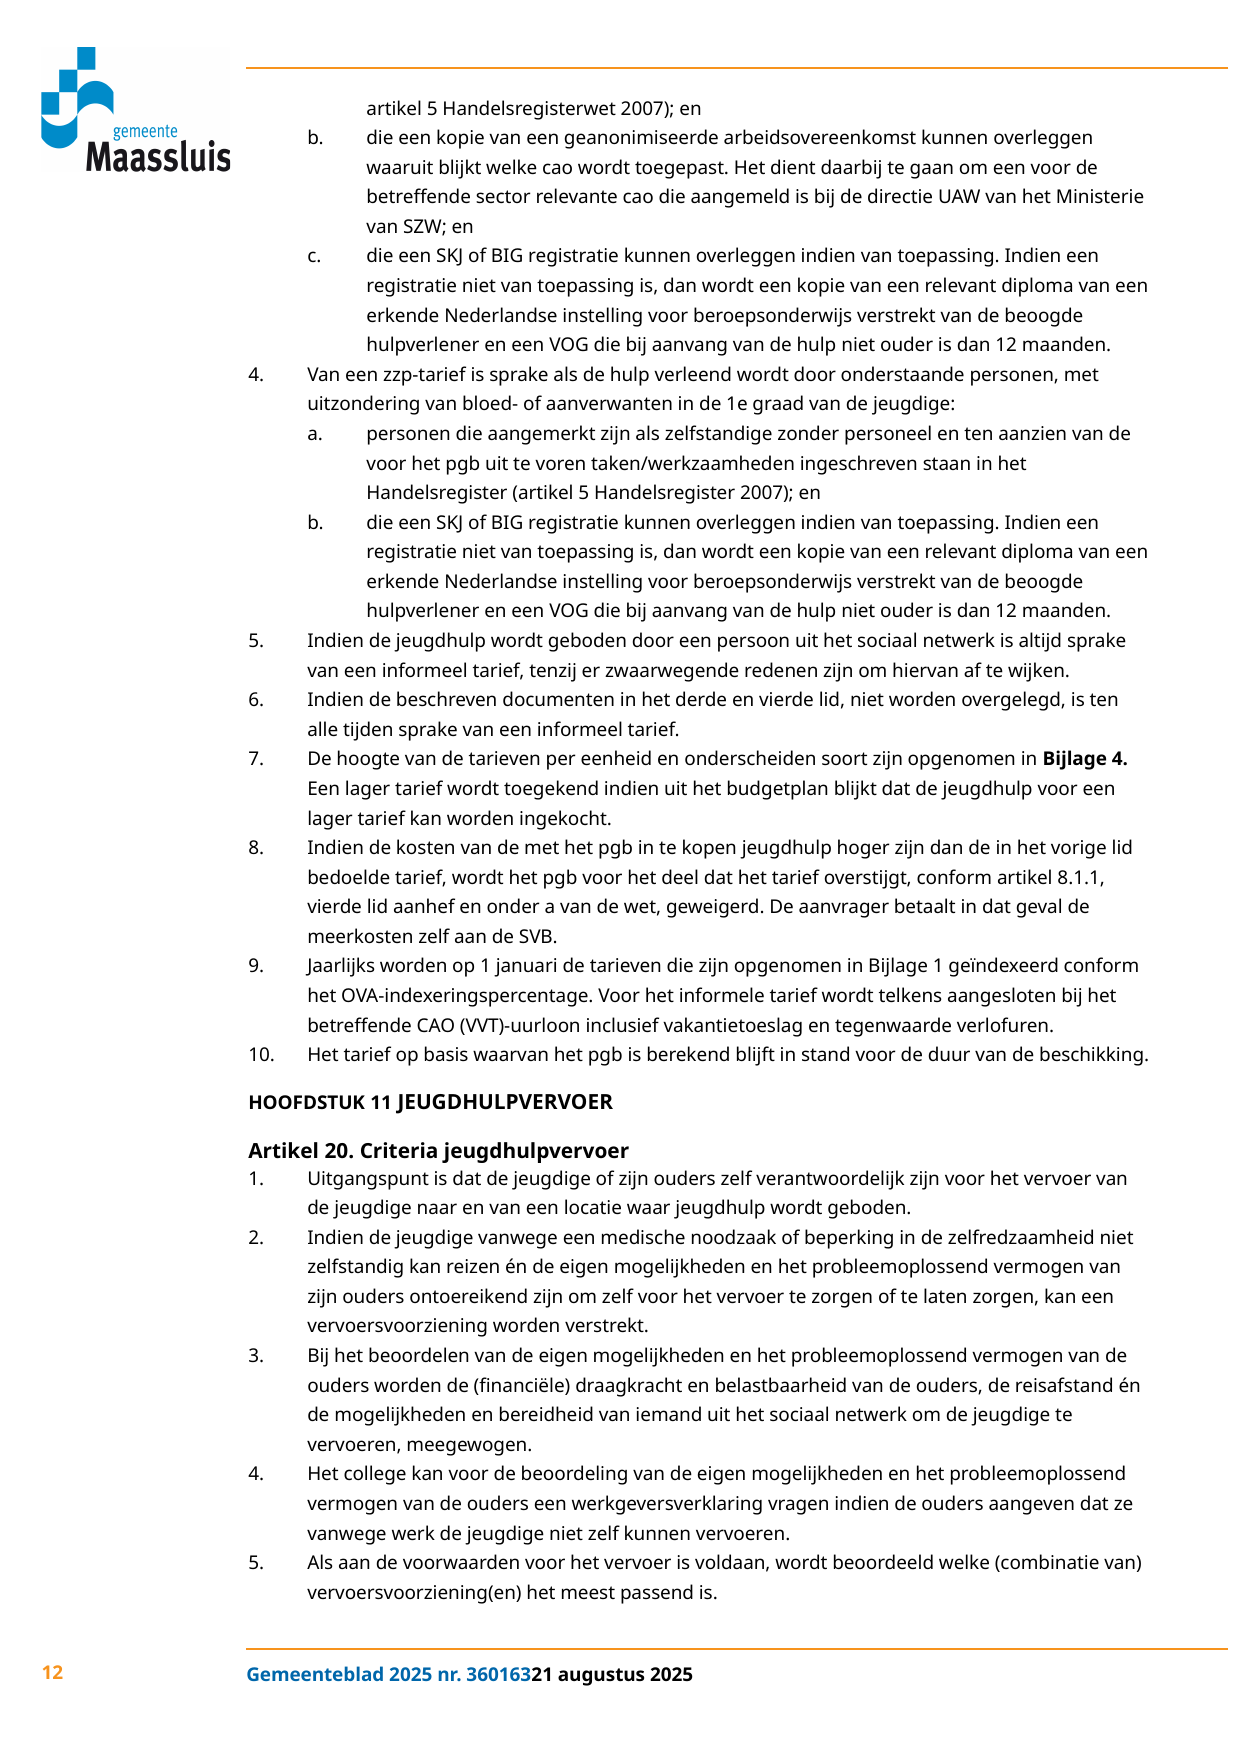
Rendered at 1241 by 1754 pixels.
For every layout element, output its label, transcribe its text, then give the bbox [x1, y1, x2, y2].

list die een kopie van een geanonimiseerde arbeidsovereenkomst kunnen overleggen waaruit blijkt welke cao wordt toegepast. Het dient daarbij te gaan om een voor de betreffende sector relevante cao die aangemeld is bij de directie UAW van het Ministerie van SZW; en [307, 124, 1152, 239]
list die een SKJ of BIG registratie kunnen overleggen indien van toepassing. Indien een registratie niet van toepassing is, dan wordt een kopie van een relevant diploma van een erkende Nederlandse instelling voor beroepsonderwijs verstrekt van de beoogde hulpverlener en een VOG die bij aanvang van de hulp niet ouder is dan 12 maanden. [307, 243, 1152, 357]
list Indien de jeugdige vanwege een medische noodzaak of beperking in de zelfredzaamheid niet zelfstandig kan reizen én de eigen mogelijkheden en het probleemoplossend vermogen van zijn ouders ontoereikend zijn om zelf voor het vervoer te zorgen of te laten zorgen, kan een vervoersvoorziening worden verstrekt. [248, 1224, 1152, 1338]
list Van een zzp-tarief is sprake als de hulp verleend wordt door onderstaande personen, met uitzondering van bloed- of aanverwanten in de 1e graad van de jeugdige: [248, 361, 1152, 416]
text HOOFDSTUK 11 JEUGDHULPVERVOER [248, 1087, 1152, 1116]
list Uitgangspunt is dat de jeugdige of zijn ouders zelf verantwoordelijk zijn voor het vervoer van de jeugdige naar en van een locatie waar jeugdhulp wordt geboden. [248, 1165, 1152, 1220]
list Als aan de voorwaarden voor het vervoer is voldaan, wordt beoordeeld welke (combinatie van) vervoersvoorziening(en) het meest passend is. [248, 1549, 1152, 1605]
list Jaarlijks worden op 1 januari de tarieven die zijn opgenomen in Bijlage 1 geïndexeerd conform het OVA-indexeringspercentage. Voor het informele tarief wordt telkens aangesloten bij het betreffende CAO (VVT)-uurloon inclusief vakantietoeslag en tegenwaarde verlofuren. [248, 953, 1152, 1038]
text Artikel 20. Criteria jeugdhulpvervoer [248, 1136, 1152, 1165]
list artikel 5 Handelsregisterwet 2007); en [307, 95, 1152, 121]
list Indien de beschreven documenten in het derde en vierde lid, niet worden overgelegd, is ten alle tijden sprake van een informeel tarief. [248, 686, 1152, 742]
list die een SKJ of BIG registratie kunnen overleggen indien van toepassing. Indien een registratie niet van toepassing is, dan wordt een kopie van een relevant diploma van een erkende Nederlandse instelling voor beroepsonderwijs verstrekt van de beoogde hulpverlener en een VOG die bij aanvang van de hulp niet ouder is dan 12 maanden. [307, 509, 1152, 623]
list Indien de jeugdhulp wordt geboden door een persoon uit het sociaal netwerk is altijd sprake van een informeel tarief, tenzij er zwaarwegende redenen zijn om hiervan af te wijken. [248, 627, 1152, 683]
list De hoogte van de tarieven per eenheid en onderscheiden soort zijn opgenomen in Bijlage 4. Een lager tarief wordt toegekend indien uit het budgetplan blijkt dat de jeugdhulp voor een lager tarief kan worden ingekocht. [248, 746, 1152, 831]
list Het college kan voor de beoordeling van de eigen mogelijkheden en het probleemoplossend vermogen van de ouders een werkgeversverklaring vragen indien de ouders aangeven dat ze vanwege werk de jeugdige niet zelf kunnen vervoeren. [248, 1461, 1152, 1546]
list Het tarief op basis waarvan het pgb is berekend blijft in stand voor de duur van de beschikking. [248, 1041, 1152, 1067]
picture [41, 47, 231, 172]
list personen die aangemerkt zijn als zelfstandige zonder personeel en ten aanzien van de voor het pgb uit te voren taken/werkzaamheden ingeschreven staan in het Handelsregister (artikel 5 Handelsregister 2007); en [307, 420, 1152, 505]
list Indien de kosten van de met het pgb in te kopen jeugdhulp hoger zijn dan de in het vorige lid bedoelde tarief, wordt het pgb voor het deel dat het tarief overstijgt, conform artikel 8.1.1, vierde lid aanhef en onder a van de wet, geweigerd. De aanvrager betaalt in dat geval de meerkosten zelf aan de SVB. [248, 834, 1152, 949]
picture [41, 47, 77, 92]
list Bij het beoordelen van de eigen mogelijkheden en het probleemoplossend vermogen van de ouders worden de (financiële) draagkracht en belastbaarheid van de ouders, de reisafstand én de mogelijkheden en bereidheid van iemand uit het sociaal netwerk om de jeugdige te vervoeren, meegewogen. [248, 1342, 1152, 1457]
